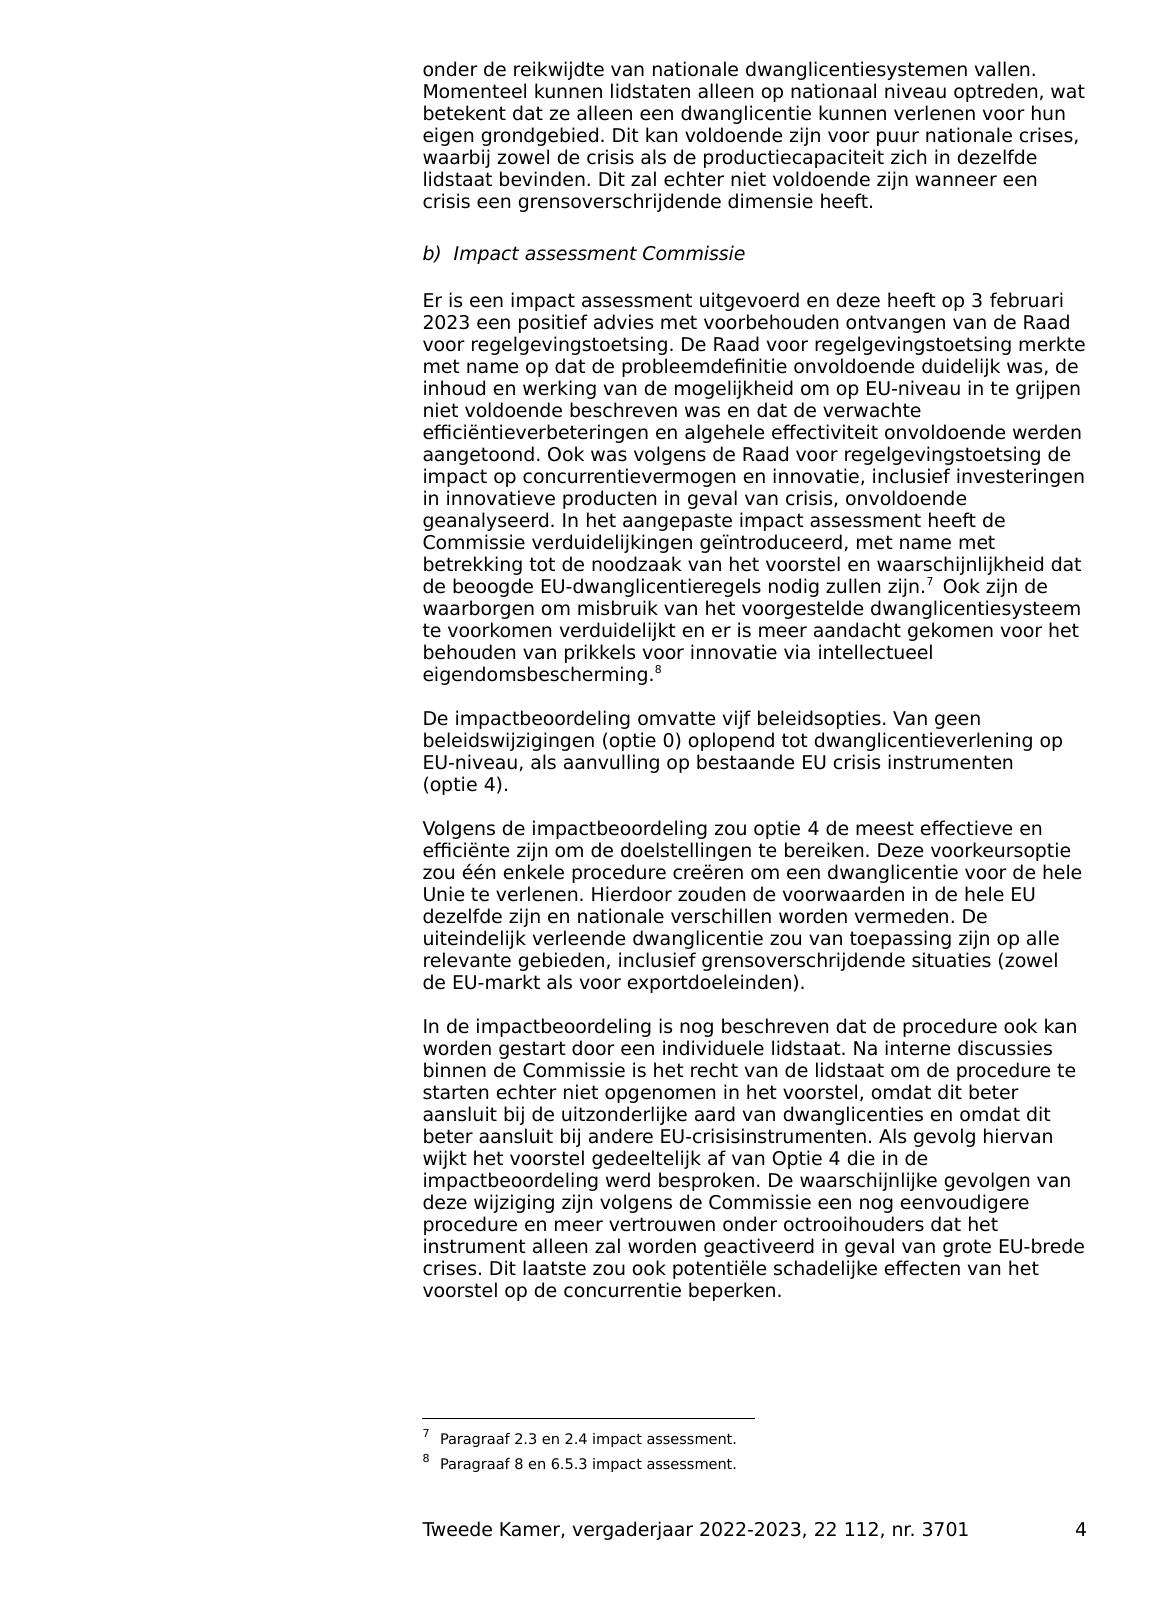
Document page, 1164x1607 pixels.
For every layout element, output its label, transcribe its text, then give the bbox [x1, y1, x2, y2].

text Paragraaf 2.3 en 2.4 impact assessment. [422, 1427, 1087, 1449]
text onder de reikwijdte van nationale dwanglicentiesystemen vallen. Momenteel kunnen lidstaten alleen op nationaal niveau optreden, wat betekent dat ze alleen een dwanglicentie kunnen verlenen voor hun eigen grondgebied. Dit kan voldoende zijn voor puur nationale crises, waarbij zowel de crisis als de productiecapaciteit zich in dezelfde lidstaat bevinden. Dit zal echter niet voldoende zijn wanneer een crisis een grensoverschrijdende dimensie heeft. [422, 59, 1087, 213]
text De impactbeoordeling omvatte vijf beleidsopties. Van geen beleidswijzigingen (optie 0) oplopend tot dwanglicentieverlening op EU-niveau, als aanvulling op bestaande EU crisis instrumenten (optie 4). [422, 708, 1087, 796]
text In de impactbeoordeling is nog beschreven dat de procedure ook kan worden gestart door een individuele lidstaat. Na interne discussies binnen de Commissie is het recht van de lidstaat om de procedure te starten echter niet opgenomen in het voorstel, omdat dit beter aansluit bij de uitzonderlijke aard van dwanglicenties en omdat dit beter aansluit bij andere EU-crisisinstrumenten. Als gevolg hiervan wijkt het voorstel gedeeltelijk af van Optie 4 die in de impactbeoordeling werd besproken. De waarschijnlijke gevolgen van deze wijziging zijn volgens de Commissie een nog eenvoudigere procedure en meer vertrouwen onder octrooihouders dat het instrument alleen zal worden geactiveerd in geval van grote EU-brede crises. Dit laatste zou ook potentiële schadelijke effecten van het voorstel op de concurrentie beperken. [422, 1016, 1087, 1302]
subtitle b) Impact assessment Commissie [422, 243, 1087, 265]
text Er is een impact assessment uitgevoerd en deze heeft op 3 februari 2023 een positief advies met voorbehouden ontvangen van de Raad voor regelgevingstoetsing. De Raad voor regelgevingstoetsing merkte met name op dat de probleemdefinitie onvoldoende duidelijk was, de inhoud en werking van de mogelijkheid om op EU-niveau in te grijpen niet voldoende beschreven was en dat de verwachte efficiëntieverbeteringen en algehele effectiviteit onvoldoende werden aangetoond. Ook was volgens de Raad voor regelgevingstoetsing de impact op concurrentievermogen en innovatie, inclusief investeringen in innovatieve producten in geval van crisis, onvoldoende geanalyseerd. In het aangepaste impact assessment heeft de Commissie verduidelijkingen geïntroduceerd, met name met betrekking tot de noodzaak van het voorstel en waarschijnlijkheid dat de beoogde EU-dwanglicentieregels nodig zullen zijn. Ook zijn de waarborgen om misbruik van het voorgestelde dwanglicentiesysteem te voorkomen verduidelijkt en er is meer aandacht gekomen voor het behouden van prikkels voor innovatie via intellectueel eigendomsbescherming. [422, 290, 1087, 686]
text Paragraaf 8 en 6.5.3 impact assessment. [422, 1452, 1087, 1474]
text Volgens de impactbeoordeling zou optie 4 de meest effectieve en efficiënte zijn om de doelstellingen te bereiken. Deze voorkeursoptie zou één enkele procedure creëren om een dwanglicentie voor de hele Unie te verlenen. Hierdoor zouden de voorwaarden in de hele EU dezelfde zijn en nationale verschillen worden vermeden. De uiteindelijk verleende dwanglicentie zou van toepassing zijn op alle relevante gebieden, inclusief grensoverschrijdende situaties (zowel de EU-markt als voor exportdoeleinden). [422, 818, 1087, 994]
